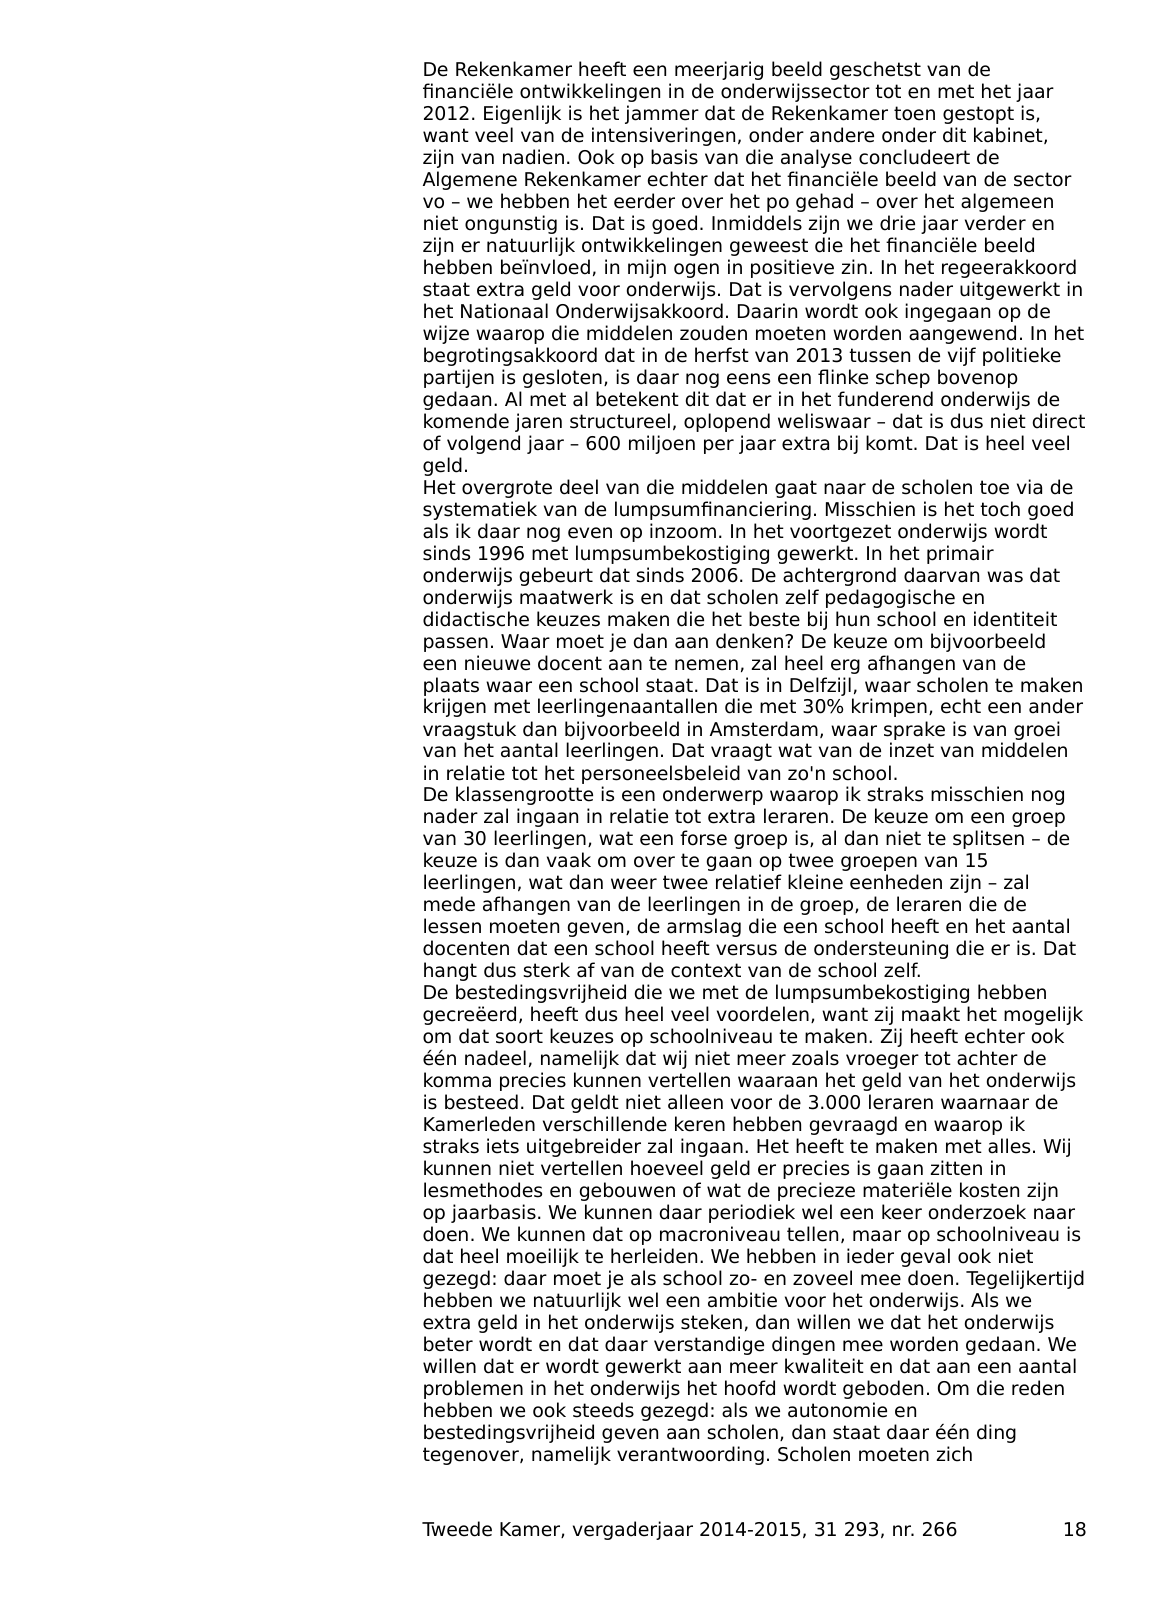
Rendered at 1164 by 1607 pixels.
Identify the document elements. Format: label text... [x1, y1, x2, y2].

text De klassengrootte is een onderwerp waarop ik straks misschien nog nader zal ingaan in relatie tot extra leraren. De keuze om een groep van 30 leerlingen, wat een forse groep is, al dan niet te splitsen – de keuze is dan vaak om over te gaan op twee groepen van 15 leerlingen, wat dan weer twee relatief kleine eenheden zijn – zal mede afhangen van de leerlingen in de groep, de leraren die de lessen moeten geven, de armslag die een school heeft en het aantal docenten dat een school heeft versus de ondersteuning die er is. Dat hangt dus sterk af van de context van de school zelf. [422, 784, 1087, 982]
text De Rekenkamer heeft een meerjarig beeld geschetst van de financiële ontwikkelingen in de onderwijssector tot en met het jaar 2012. Eigenlijk is het jammer dat de Rekenkamer toen gestopt is, want veel van de intensiveringen, onder andere onder dit kabinet, zijn van nadien. Ook op basis van die analyse concludeert de Algemene Rekenkamer echter dat het financiële beeld van de sector vo – we hebben het eerder over het po gehad – over het algemeen niet ongunstig is. Dat is goed. Inmiddels zijn we drie jaar verder en zijn er natuurlijk ontwikkelingen geweest die het financiële beeld hebben beïnvloed, in mijn ogen in positieve zin. In het regeerakkoord staat extra geld voor onderwijs. Dat is vervolgens nader uitgewerkt in het Nationaal Onderwijsakkoord. Daarin wordt ook ingegaan op de wijze waarop die middelen zouden moeten worden aangewend. In het begrotingsakkoord dat in de herfst van 2013 tussen de vijf politieke partijen is gesloten, is daar nog eens een flinke schep bovenop gedaan. Al met al betekent dit dat er in het funderend onderwijs de komende jaren structureel, oplopend weliswaar – dat is dus niet direct of volgend jaar – 600 miljoen per jaar extra bij komt. Dat is heel veel geld. [422, 59, 1087, 477]
text Het overgrote deel van die middelen gaat naar de scholen toe via de systematiek van de lumpsumfinanciering. Misschien is het toch goed als ik daar nog even op inzoom. In het voortgezet onderwijs wordt sinds 1996 met lumpsumbekostiging gewerkt. In het primair onderwijs gebeurt dat sinds 2006. De achtergrond daarvan was dat onderwijs maatwerk is en dat scholen zelf pedagogische en didactische keuzes maken die het beste bij hun school en identiteit passen. Waar moet je dan aan denken? De keuze om bijvoorbeeld een nieuwe docent aan te nemen, zal heel erg afhangen van de plaats waar een school staat. Dat is in Delfzijl, waar scholen te maken krijgen met leerlingenaantallen die met 30% krimpen, echt een ander vraagstuk dan bijvoorbeeld in Amsterdam, waar sprake is van groei van het aantal leerlingen. Dat vraagt wat van de inzet van middelen in relatie tot het personeelsbeleid van zo'n school. [422, 477, 1087, 784]
text De bestedingsvrijheid die we met de lumpsumbekostiging hebben gecreëerd, heeft dus heel veel voordelen, want zij maakt het mogelijk om dat soort keuzes op schoolniveau te maken. Zij heeft echter ook één nadeel, namelijk dat wij niet meer zoals vroeger tot achter de komma precies kunnen vertellen waaraan het geld van het onderwijs is besteed. Dat geldt niet alleen voor de 3.000 leraren waarnaar de Kamerleden verschillende keren hebben gevraagd en waarop ik straks iets uitgebreider zal ingaan. Het heeft te maken met alles. Wij kunnen niet vertellen hoeveel geld er precies is gaan zitten in lesmethodes en gebouwen of wat de precieze materiële kosten zijn op jaarbasis. We kunnen daar periodiek wel een keer onderzoek naar doen. We kunnen dat op macroniveau tellen, maar op schoolniveau is dat heel moeilijk te herleiden. We hebben in ieder geval ook niet gezegd: daar moet je als school zo- en zoveel mee doen. Tegelijkertijd hebben we natuurlijk wel een ambitie voor het onderwijs. Als we extra geld in het onderwijs steken, dan willen we dat het onderwijs beter wordt en dat daar verstandige dingen mee worden gedaan. We willen dat er wordt gewerkt aan meer kwaliteit en dat aan een aantal problemen in het onderwijs het hoofd wordt geboden. Om die reden hebben we ook steeds gezegd: als we autonomie en bestedingsvrijheid geven aan scholen, dan staat daar één ding tegenover, namelijk verantwoording. Scholen moeten zich [422, 982, 1087, 1466]
